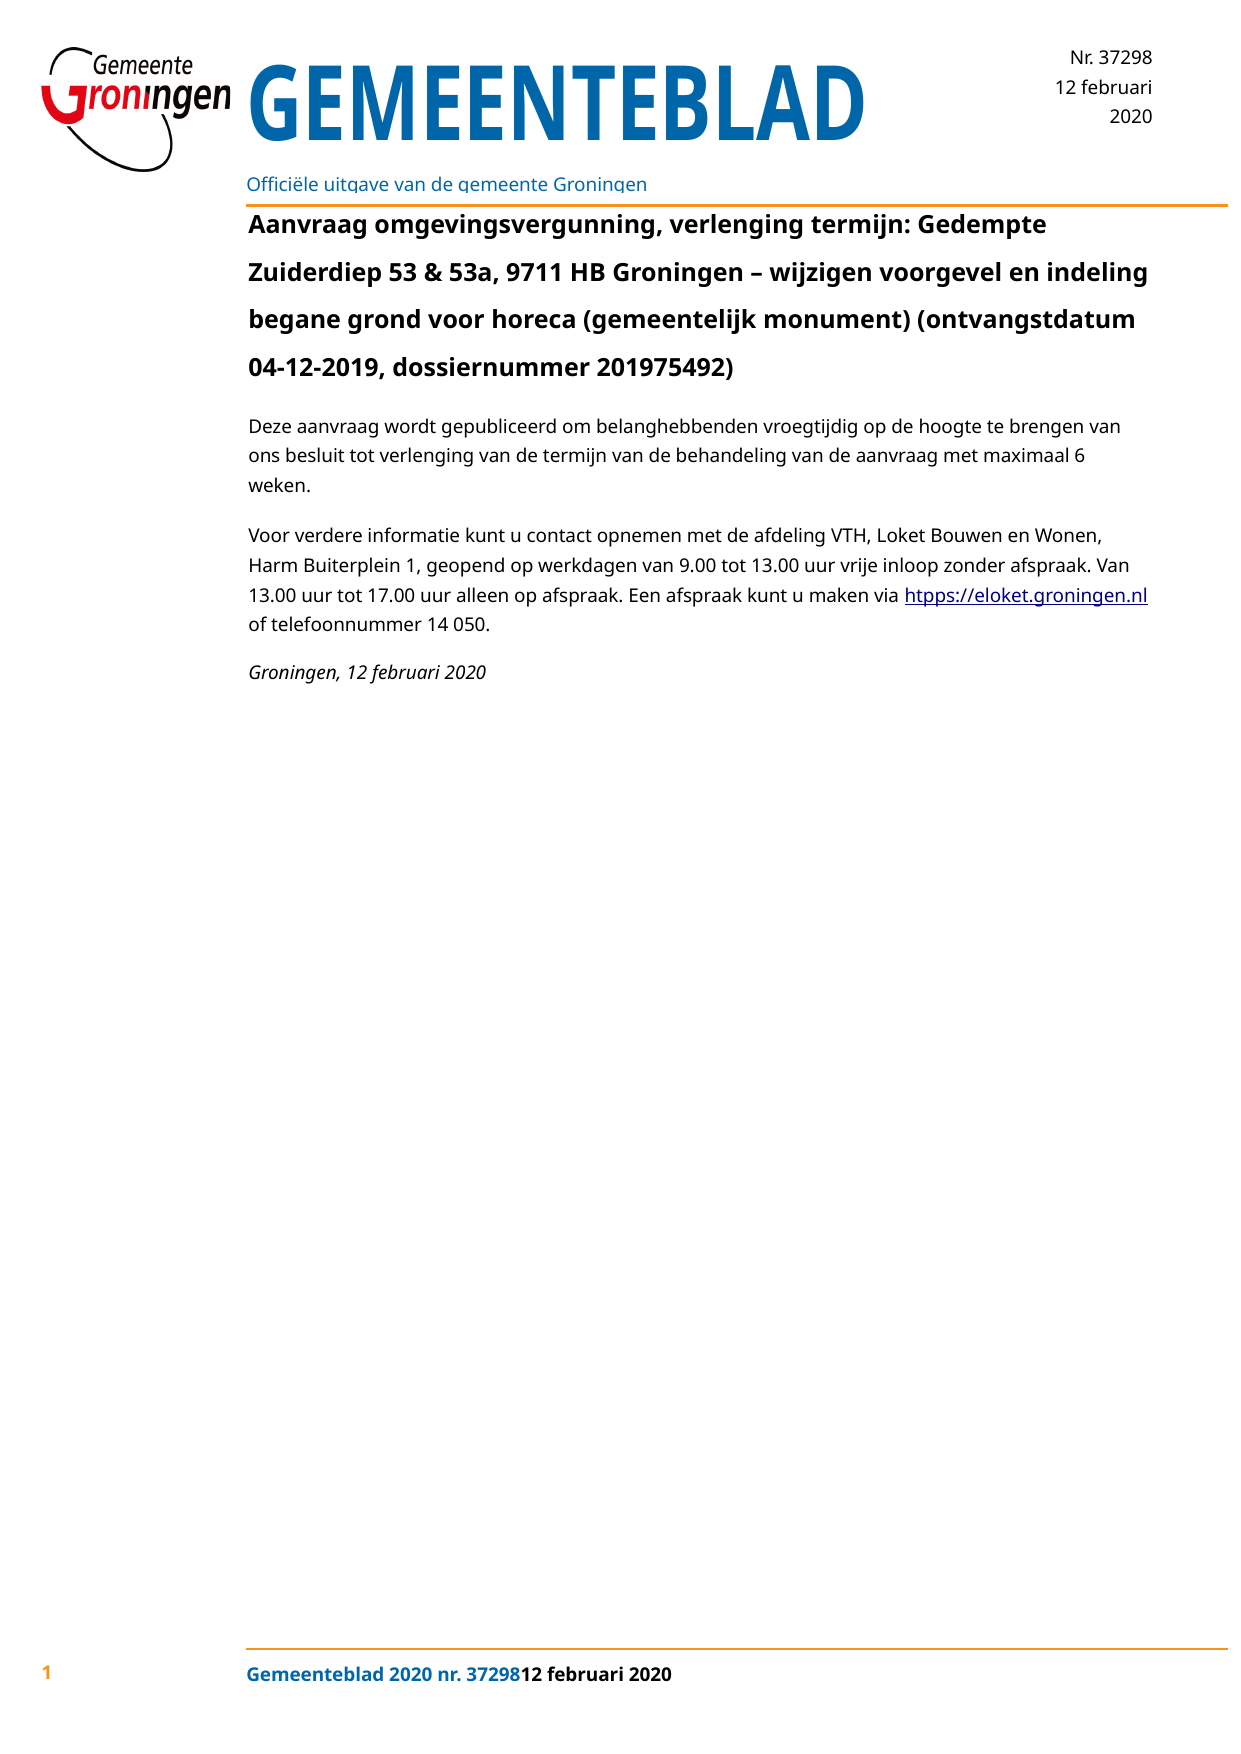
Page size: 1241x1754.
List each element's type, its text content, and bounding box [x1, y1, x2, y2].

text Aanvraag omgevingsvergunning, verlenging termijn: Gedempte Zuiderdiep 53 & 53a, 9711 HB Groningen – wijzigen voorgevel en indeling begane grond voor horeca (gemeentelijk monument) (ontvangstdatum 04-12-2019, dossiernummer 201975492) [248, 207, 1152, 384]
text Deze aanvraag wordt gepubliceerd om belanghebbenden vroegtijdig op de hoogte te brengen van ons besluit tot verlenging van de termijn van de behandeling van de aanvraag met maximaal 6 weken. [248, 413, 1152, 498]
text Voor verdere informatie kunt u contact opnemen met de afdeling VTH, Loket Bouwen en Wonen, Harm Buiterplein 1, geopend op werkdagen van 9.00 tot 13.00 uur vrije inloop zonder afspraak. Van 13.00 uur tot 17.00 uur alleen op afspraak. Een afspraak kunt u maken via htpps://eloket.groningen.nl of telefoonnummer 14 050. [248, 523, 1152, 637]
picture [41, 47, 231, 172]
text Groningen, 12 februari 2020 [248, 659, 1152, 685]
